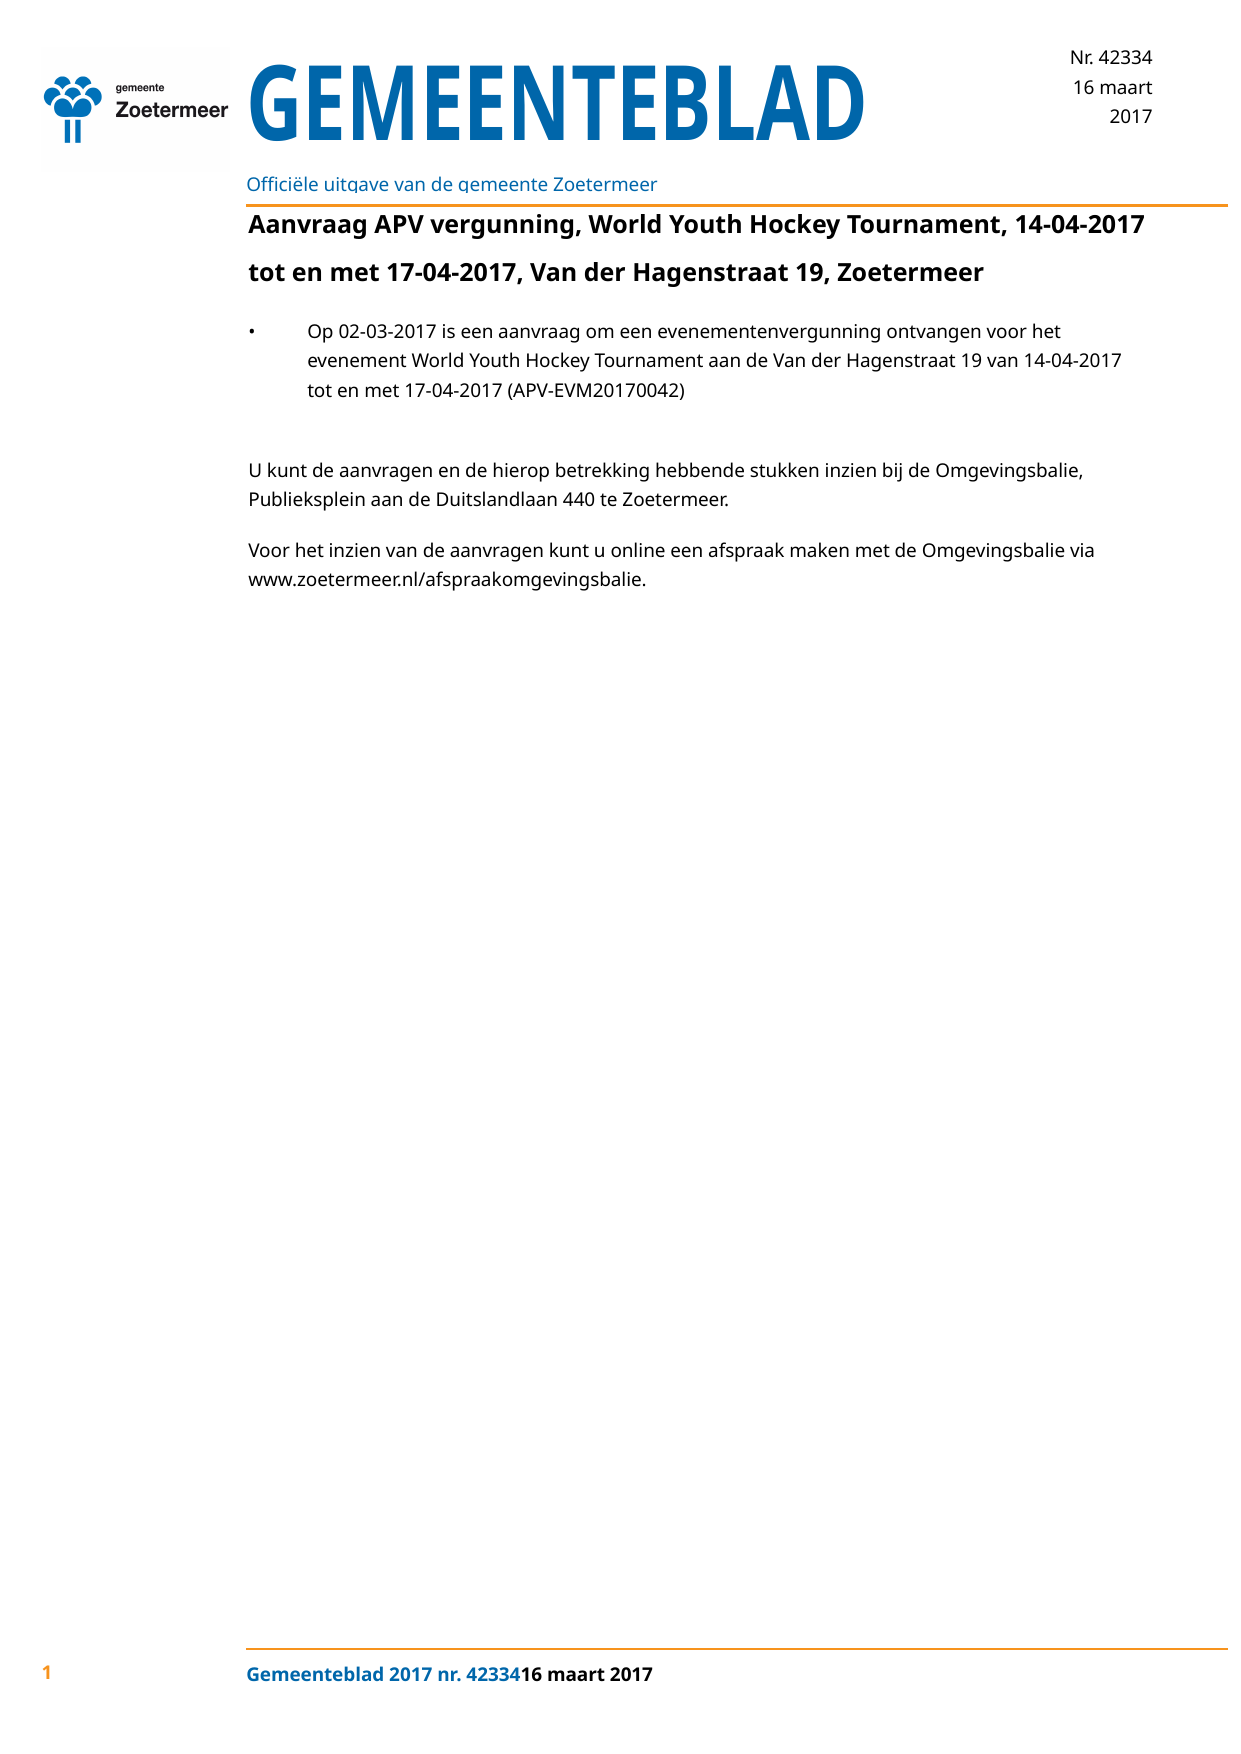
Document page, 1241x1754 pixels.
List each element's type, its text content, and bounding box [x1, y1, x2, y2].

text Aanvraag APV vergunning, World Youth Hockey Tournament, 14-04-2017 tot en met 17-04-2017, Van der Hagenstraat 19, Zoetermeer [248, 207, 1152, 288]
list Op 02-03-2017 is een aanvraag om een evenementenvergunning ontvangen voor het evenement World Youth Hockey Tournament aan de Van der Hagenstraat 19 van 14-04-2017 tot en met 17-04-2017 (APV-EVM20170042) [248, 318, 1152, 403]
text U kunt de aanvragen en de hierop betrekking hebbende stukken inzien bij de Omgevingsbalie, Publieksplein aan de Duitslandlaan 440 te Zoetermeer. [248, 457, 1152, 512]
picture [41, 47, 231, 172]
text Voor het inzien van de aanvragen kunt u online een afspraak maken met de Omgevingsbalie via www.zoetermeer.nl/afspraakomgevingsbalie. [248, 537, 1152, 592]
